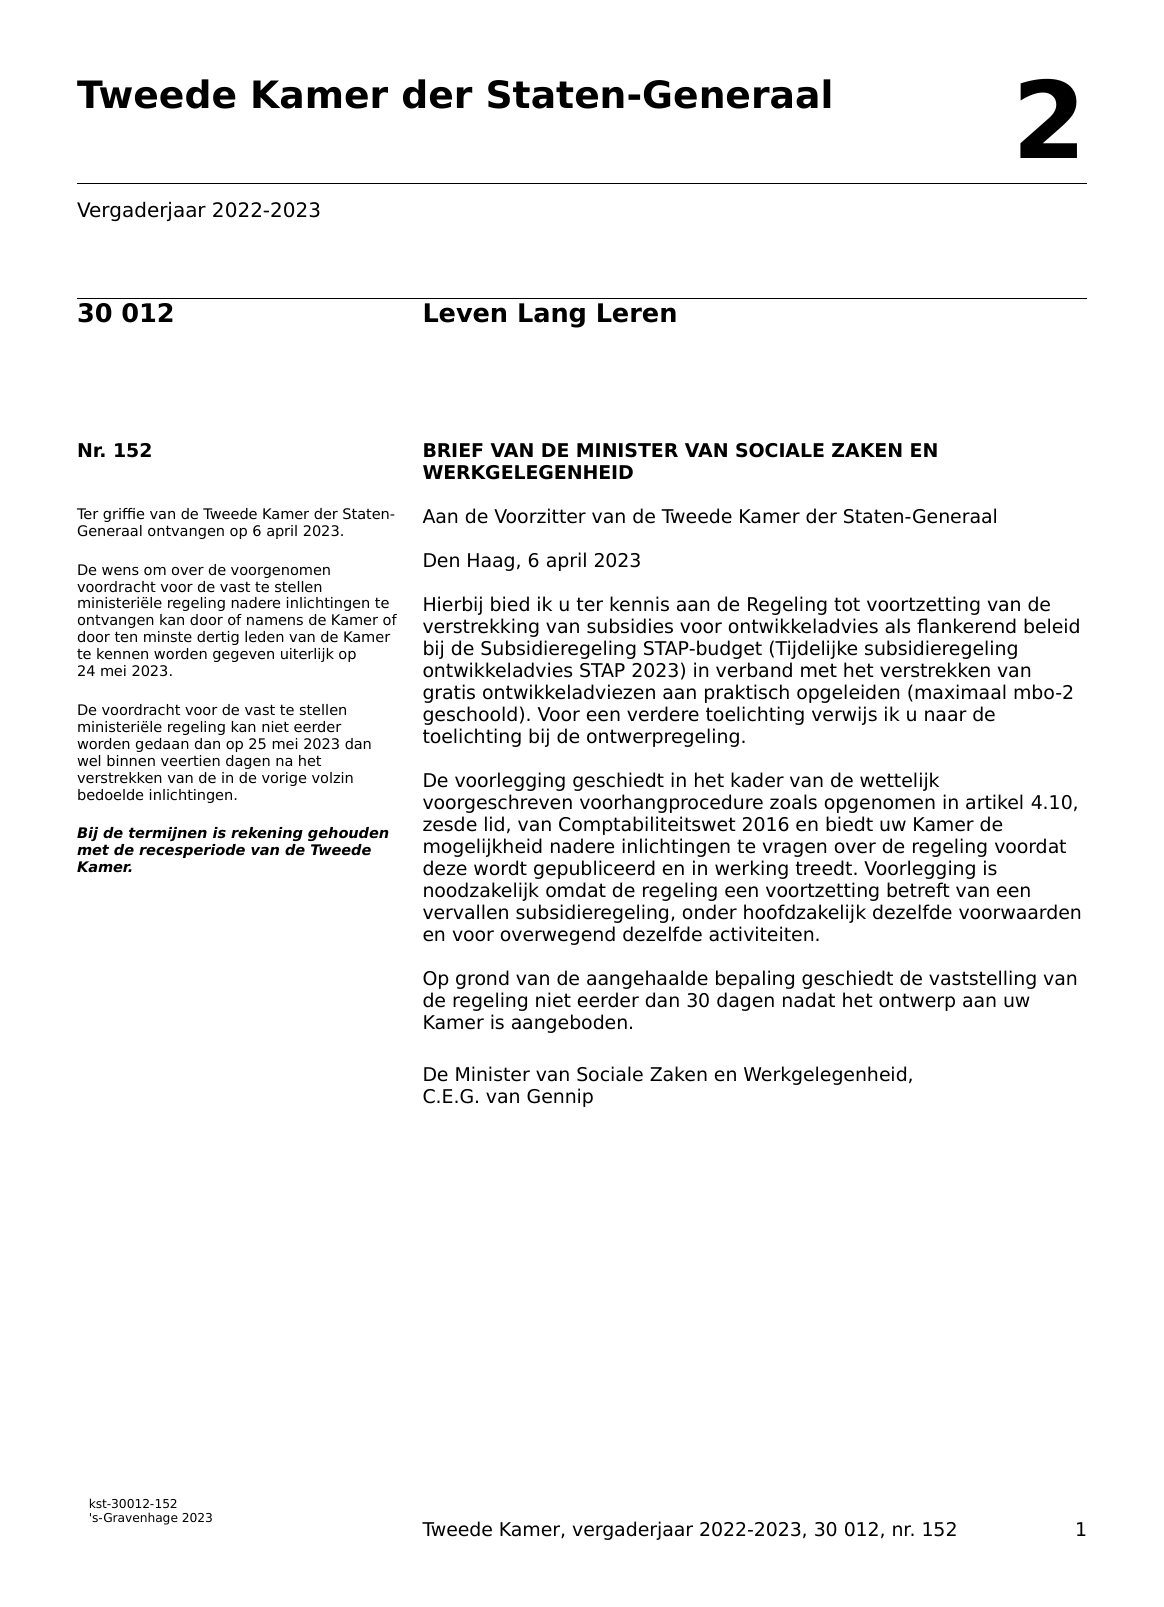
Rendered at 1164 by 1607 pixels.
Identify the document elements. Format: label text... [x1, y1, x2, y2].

text Aan de Voorzitter van de Tweede Kamer der Staten-Generaal [422, 506, 1087, 528]
text kst-30012-152 [88, 1497, 323, 1511]
table_header Tweede Kamer der Staten-Generaal [77, 59, 886, 183]
text Ter griffie van de Tweede Kamer der Staten-Generaal ontvangen op 6 april 2023. [77, 506, 399, 539]
text [77, 680, 399, 702]
table_header 2 [886, 59, 1087, 183]
table_cell Vergaderjaar 2022-2023 [77, 184, 1087, 298]
text [77, 539, 399, 562]
text 's-Gravenhage 2023 [88, 1511, 323, 1525]
text [77, 803, 399, 826]
text Den Haag, 6 april 2023 [422, 550, 1087, 572]
subtitle Nr. 152 BRIEF VAN DE MINISTER VAN SOCIALE ZAKEN EN WERKGELEGENHEID [77, 440, 1087, 484]
text De Minister van Sociale Zaken en Werkgelegenheid, C.E.G. van Gennip [422, 1064, 1087, 1108]
text Hierbij bied ik u ter kennis aan de Regeling tot voortzetting van de verstrekking van subsidies voor ontwikkeladvies als flankerend beleid bij de Subsidieregeling STAP-budget (Tijdelijke subsidieregeling ontwikkeladvies STAP 2023) in verband met het verstrekken van gratis ontwikkeladviezen aan praktisch opgeleiden (maximaal mbo-2 geschoold). Voor een verdere toelichting verwijs ik u naar de toelichting bij de ontwerpregeling. [422, 594, 1087, 748]
text Op grond van de aangehaalde bepaling geschiedt de vaststelling van de regeling niet eerder dan 30 dagen nadat het ontwerp aan uw Kamer is aangeboden. [422, 968, 1087, 1034]
text De wens om over de voorgenomen voordracht voor de vast te stellen ministeriële regeling nadere inlichtingen te ontvangen kan door of namens de Kamer of door ten minste dertig leden van de Kamer te kennen worden gegeven uiterlijk op 24 mei 2023. [77, 562, 399, 680]
text De voorlegging geschiedt in het kader van de wettelijk voorgeschreven voorhangprocedure zoals opgenomen in artikel 4.10, zesde lid, van Comptabiliteitswet 2016 en biedt uw Kamer de mogelijkheid nadere inlichtingen te vragen over de regeling voordat deze wordt gepubliceerd en in werking treedt. Voorlegging is noodzakelijk omdat de regeling een voortzetting betreft van een vervallen subsidieregeling, onder hoofdzakelijk dezelfde voorwaarden en voor overwegend dezelfde activiteiten. [422, 770, 1087, 946]
text Bij de termijnen is rekening gehouden met de recesperiode van de Tweede Kamer. [77, 826, 399, 876]
text De voordracht voor de vast te stellen ministeriële regeling kan niet eerder worden gedaan dan op 25 mei 2023 dan wel binnen veertien dagen na het verstrekken van de in de vorige volzin bedoelde inlichtingen. [77, 702, 399, 803]
subtitle 30 012 Leven Lang Leren [77, 299, 1087, 329]
